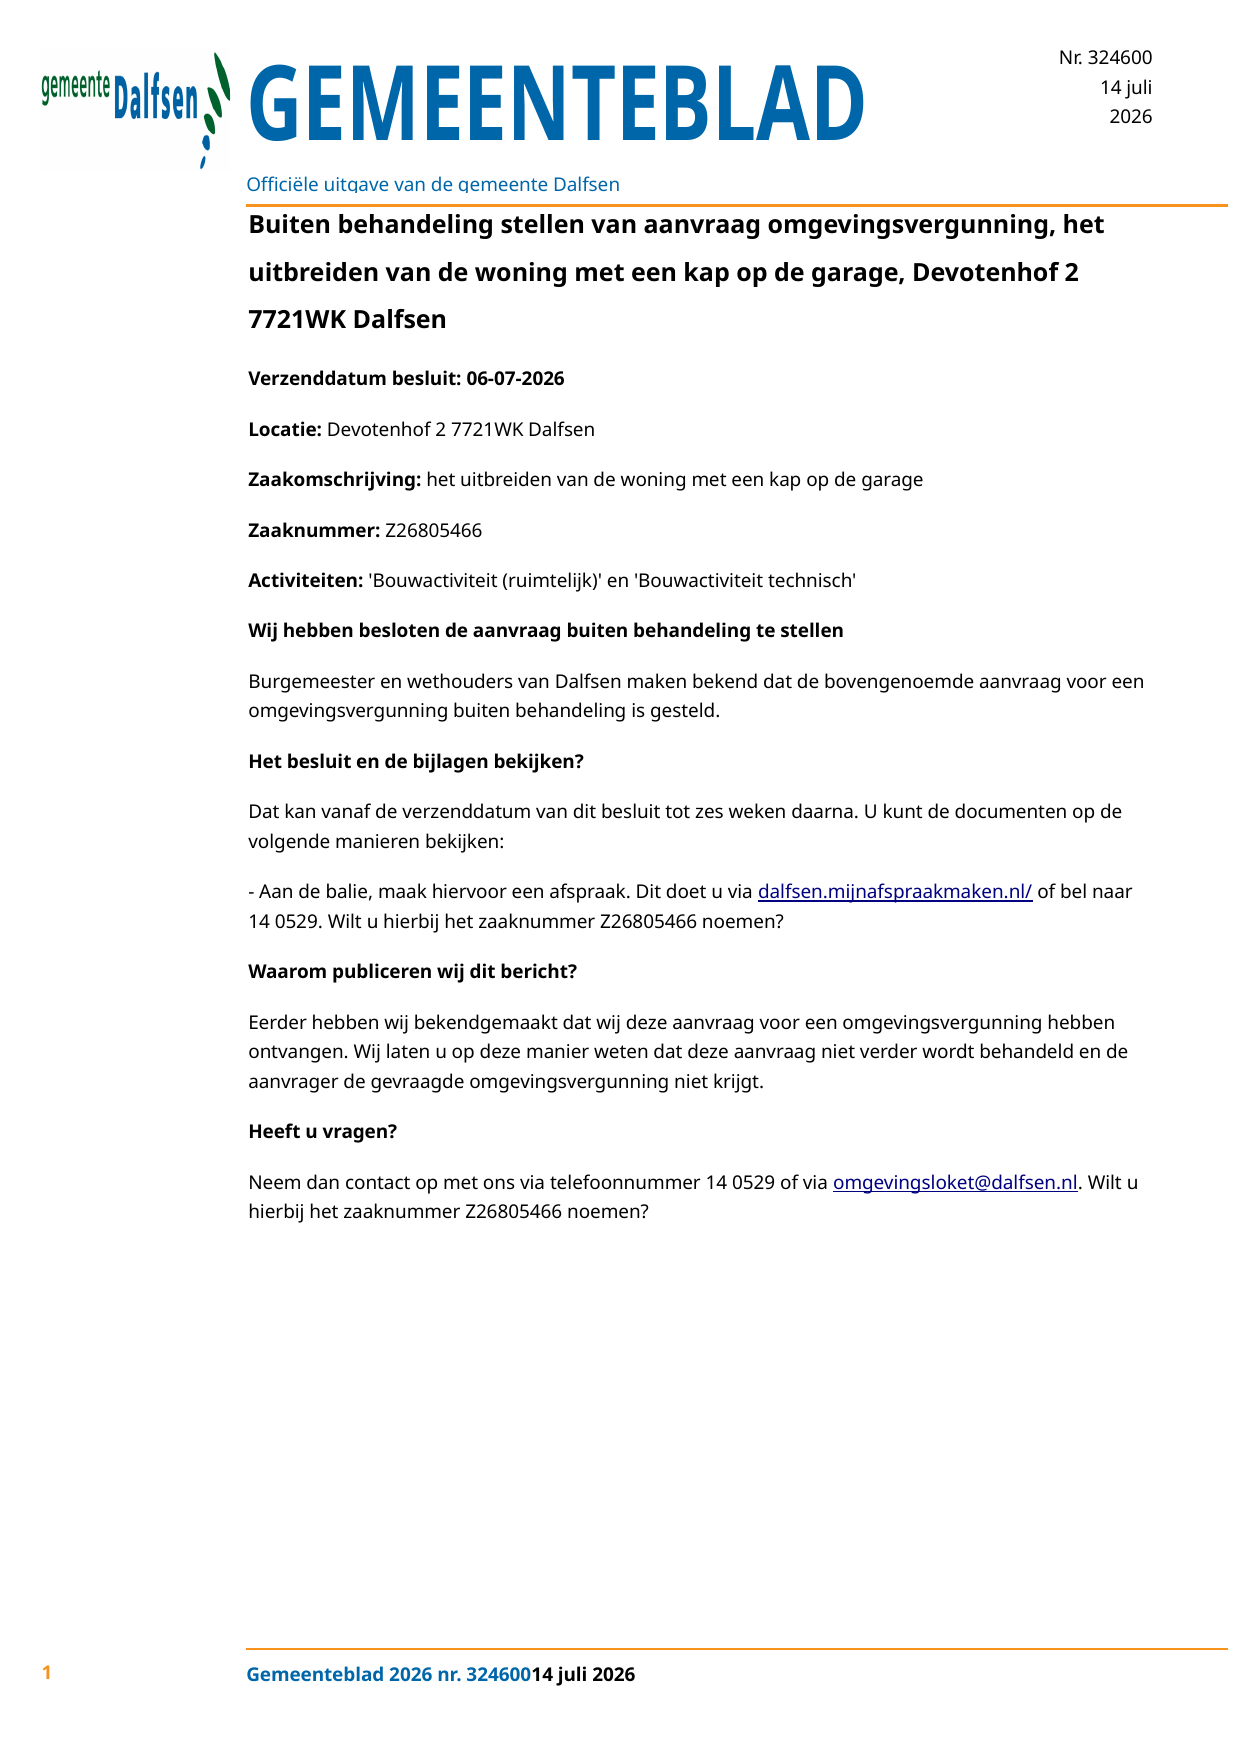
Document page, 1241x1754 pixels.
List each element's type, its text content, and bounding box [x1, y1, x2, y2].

text Burgemeester en wethouders van Dalfsen maken bekend dat de bovengenoemde aanvraag voor een omgevingsvergunning buiten behandeling is gesteld. [248, 668, 1152, 723]
text Neem dan contact op met ons via telefoonnummer 14 0529 of via omgevingsloket@dalfsen.nl. Wilt u hierbij het zaaknummer Z26805466 noemen? [248, 1169, 1152, 1224]
text Wij hebben besloten de aanvraag buiten behandeling te stellen [248, 618, 1152, 643]
picture [41, 47, 231, 172]
text Heeft u vragen? [248, 1118, 1152, 1144]
text Zaakomschrijving: het uitbreiden van de woning met een kap op de garage [248, 466, 1152, 492]
text Waarom publiceren wij dit bericht? [248, 958, 1152, 984]
text Locatie: Devotenhof 2 7721WK Dalfsen [248, 416, 1152, 442]
text Verzenddatum besluit: 06-07-2026 [248, 366, 1152, 391]
text - Aan de balie, maak hiervoor een afspraak. Dit doet u via dalfsen.mijnafspraakmaken.nl/ of bel naar 14 0529. Wilt u hierbij het zaaknummer Z26805466 noemen? [248, 878, 1152, 934]
text Het besluit en de bijlagen bekijken? [248, 748, 1152, 774]
text Eerder hebben wij bekendgemaakt dat wij deze aanvraag voor een omgevingsvergunning hebben ontvangen. Wij laten u op deze manier weten dat deze aanvraag niet verder wordt behandeld en de aanvrager de gevraagde omgevingsvergunning niet krijgt. [248, 1009, 1152, 1094]
text Zaaknummer: Z26805466 [248, 517, 1152, 542]
text Dat kan vanaf de verzenddatum van dit besluit tot zes weken daarna. U kunt de documenten op de volgende manieren bekijken: [248, 798, 1152, 854]
text Activiteiten: 'Bouwactiviteit (ruimtelijk)' en 'Bouwactiviteit technisch' [248, 567, 1152, 593]
text Buiten behandeling stellen van aanvraag omgevingsvergunning, het uitbreiden van de woning met een kap op de garage, Devotenhof 2 7721WK Dalfsen [248, 207, 1152, 336]
